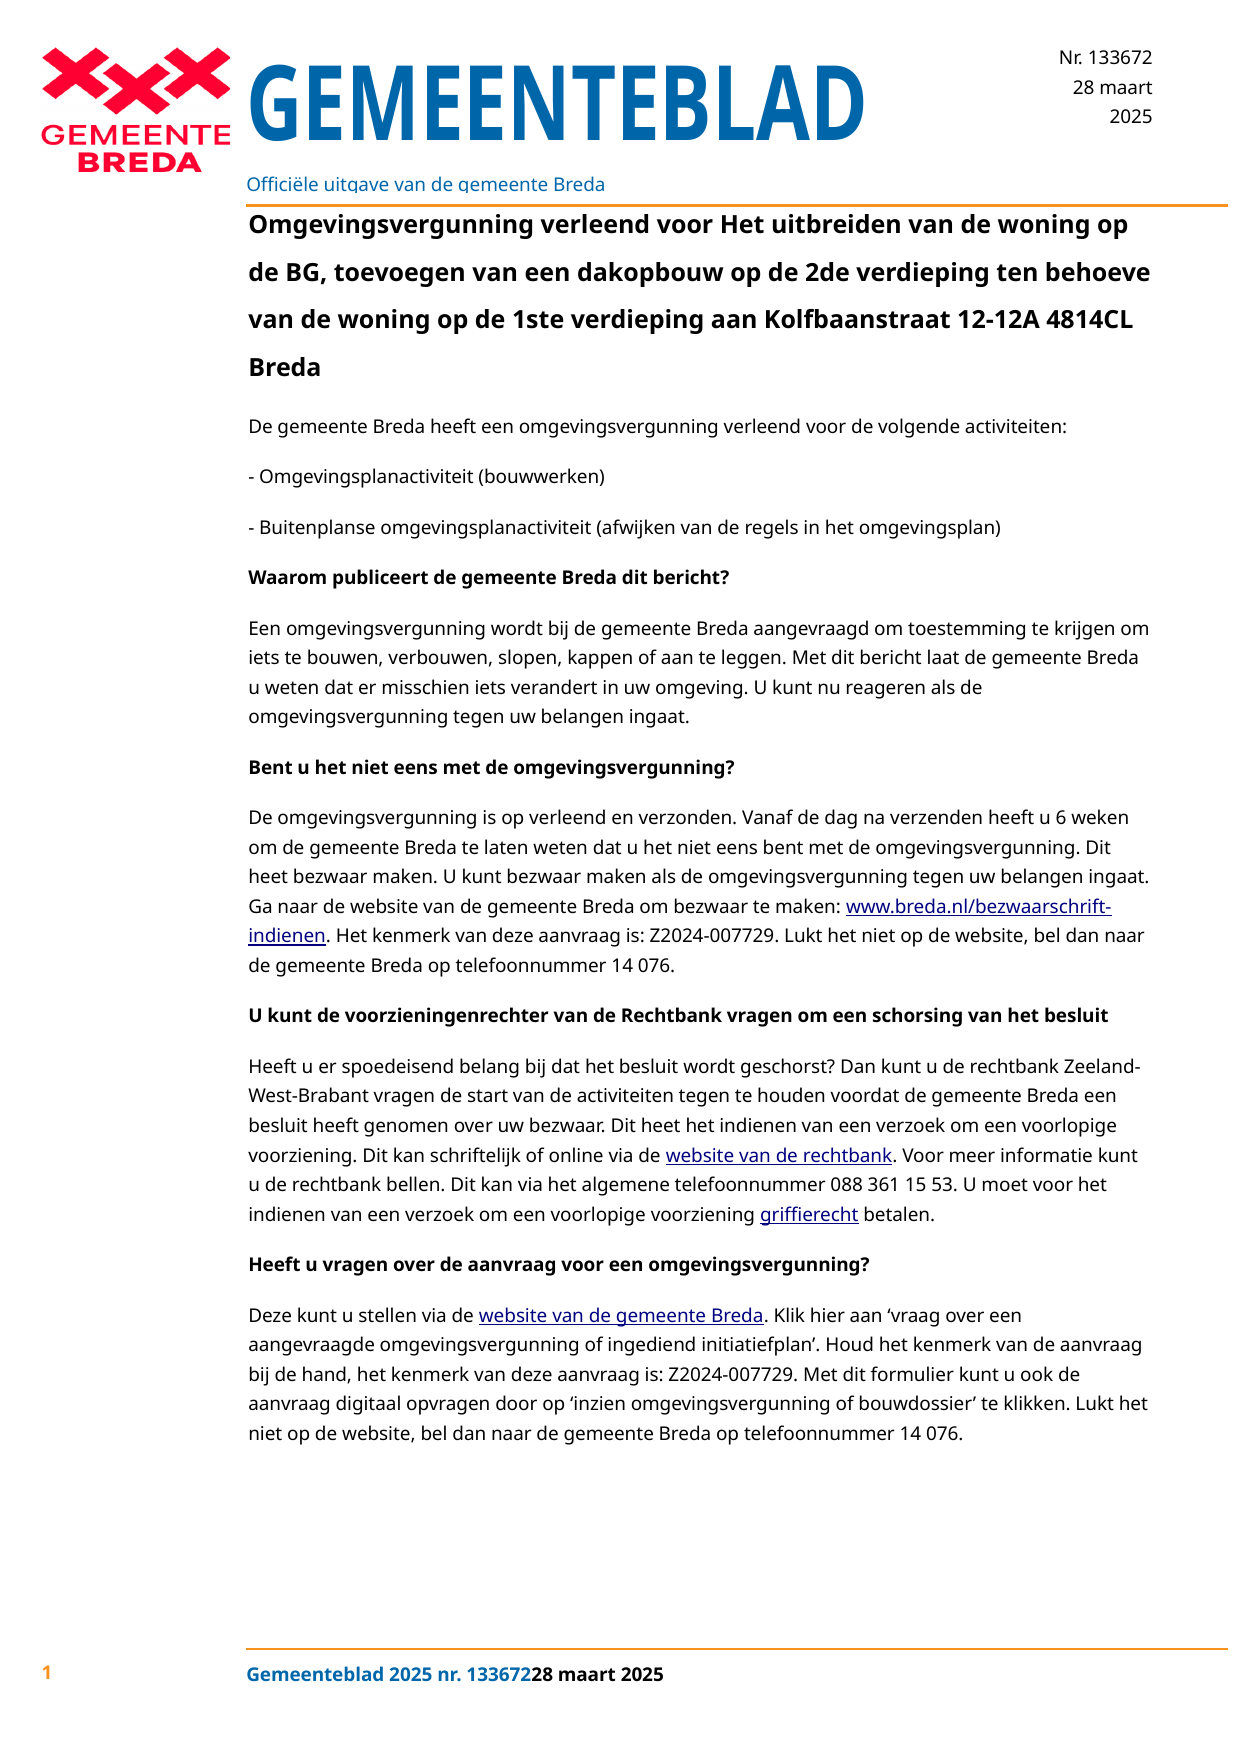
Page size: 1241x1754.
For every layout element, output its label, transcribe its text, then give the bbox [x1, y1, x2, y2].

text - Omgevingsplanactiviteit (bouwwerken) [248, 463, 1152, 489]
text Omgevingsvergunning verleend voor Het uitbreiden van de woning op de BG, toevoegen van een dakopbouw op de 2de verdieping ten behoeve van de woning op de 1ste verdieping aan Kolfbaanstraat 12-12A 4814CL Breda [248, 207, 1152, 384]
text Een omgevingsvergunning wordt bij de gemeente Breda aangevraagd om toestemming te krijgen om iets te bouwen, verbouwen, slopen, kappen of aan te leggen. Met dit bericht laat de gemeente Breda u weten dat er misschien iets verandert in uw omgeving. U kunt nu reageren als de omgevingsvergunning tegen uw belangen ingaat. [248, 615, 1152, 729]
picture [41, 47, 231, 172]
text De gemeente Breda heeft een omgevingsvergunning verleend voor de volgende activiteiten: [248, 413, 1152, 439]
text - Buitenplanse omgevingsplanactiviteit (afwijken van de regels in het omgevingsplan) [248, 514, 1152, 540]
text Heeft u er spoedeisend belang bij dat het besluit wordt geschorst? Dan kunt u de rechtbank Zeeland-West-Brabant vragen de start van de activiteiten tegen te houden voordat de gemeente Breda een besluit heeft genomen over uw bezwaar. Dit heet het indienen van een verzoek om een voorlopige voorziening. Dit kan schriftelijk of online via de website van de rechtbank. Voor meer informatie kunt u de rechtbank bellen. Dit kan via het algemene telefoonnummer 088 361 15 53. U moet voor het indienen van een verzoek om een voorlopige voorziening griffierecht betalen. [248, 1053, 1152, 1227]
text De omgevingsvergunning is op verleend en verzonden. Vanaf de dag na verzenden heeft u 6 weken om de gemeente Breda te laten weten dat u het niet eens bent met de omgevingsvergunning. Dit heet bezwaar maken. U kunt bezwaar maken als de omgevingsvergunning tegen uw belangen ingaat. Ga naar de website van de gemeente Breda om bezwaar te maken: www.breda.nl/bezwaarschrift-indienen. Het kenmerk van deze aanvraag is: Z2024-007729. Lukt het niet op de website, bel dan naar de gemeente Breda op telefoonnummer 14 076. [248, 804, 1152, 978]
text U kunt de voorzieningenrechter van de Rechtbank vragen om een schorsing van het besluit [248, 1003, 1152, 1028]
text Bent u het niet eens met de omgevingsvergunning? [248, 754, 1152, 780]
text Deze kunt u stellen via de website van de gemeente Breda. Klik hier aan ‘vraag over een aangevraagde omgevingsvergunning of ingediend initiatiefplan’. Houd het kenmerk van de aanvraag bij de hand, het kenmerk van deze aanvraag is: Z2024-007729. Met dit formulier kunt u ook de aanvraag digitaal opvragen door op ‘inzien omgevingsvergunning of bouwdossier’ te klikken. Lukt het niet op de website, bel dan naar de gemeente Breda op telefoonnummer 14 076. [248, 1302, 1152, 1446]
text Waarom publiceert de gemeente Breda dit bericht? [248, 564, 1152, 590]
text Heeft u vragen over de aanvraag voor een omgevingsvergunning? [248, 1251, 1152, 1277]
